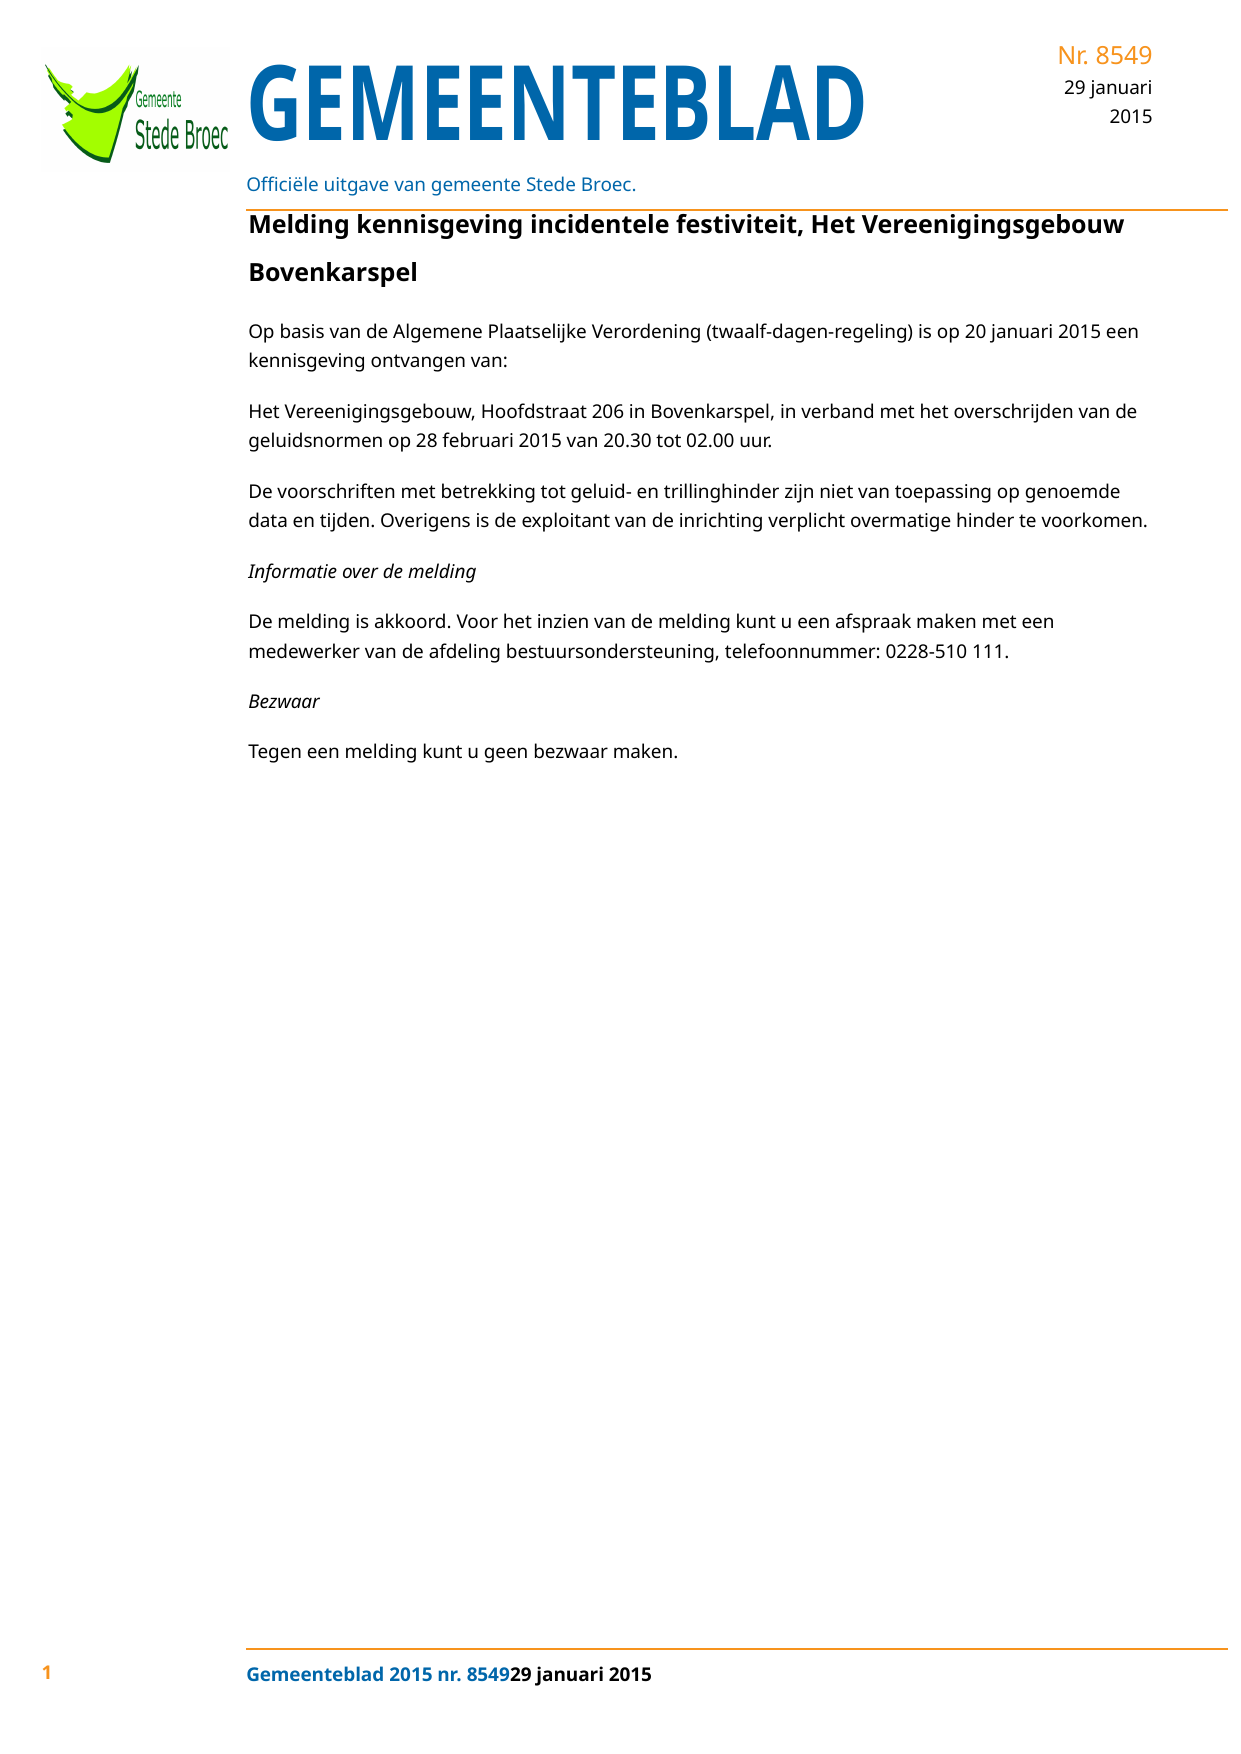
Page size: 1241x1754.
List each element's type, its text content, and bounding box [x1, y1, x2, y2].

text Informatie over de melding [248, 558, 1152, 584]
text Melding kennisgeving incidentele festiviteit, Het Vereenigingsgebouw Bovenkarspel [248, 211, 1152, 288]
text De voorschriften met betrekking tot geluid- en trillinghinder zijn niet van toepassing op genoemde data en tijden. Overigens is de exploitant van de inrichting verplicht overmatige hinder te voorkomen. [248, 478, 1152, 533]
text Bezwaar [248, 688, 1152, 714]
picture [41, 47, 231, 172]
text Het Vereenigingsgebouw, Hoofdstraat 206 in Bovenkarspel, in verband met het overschrijden van de geluidsnormen op 28 februari 2015 van 20.30 tot 02.00 uur. [248, 398, 1152, 453]
text Op basis van de Algemene Plaatselijke Verordening (twaalf-dagen-regeling) is op 20 januari 2015 een kennisgeving ontvangen van: [248, 318, 1152, 373]
text Tegen een melding kunt u geen bezwaar maken. [248, 739, 1152, 764]
text De melding is akkoord. Voor het inzien van de melding kunt u een afspraak maken met een medewerker van de afdeling bestuursondersteuning, telefoonnummer: 0228-510 111. [248, 608, 1152, 664]
